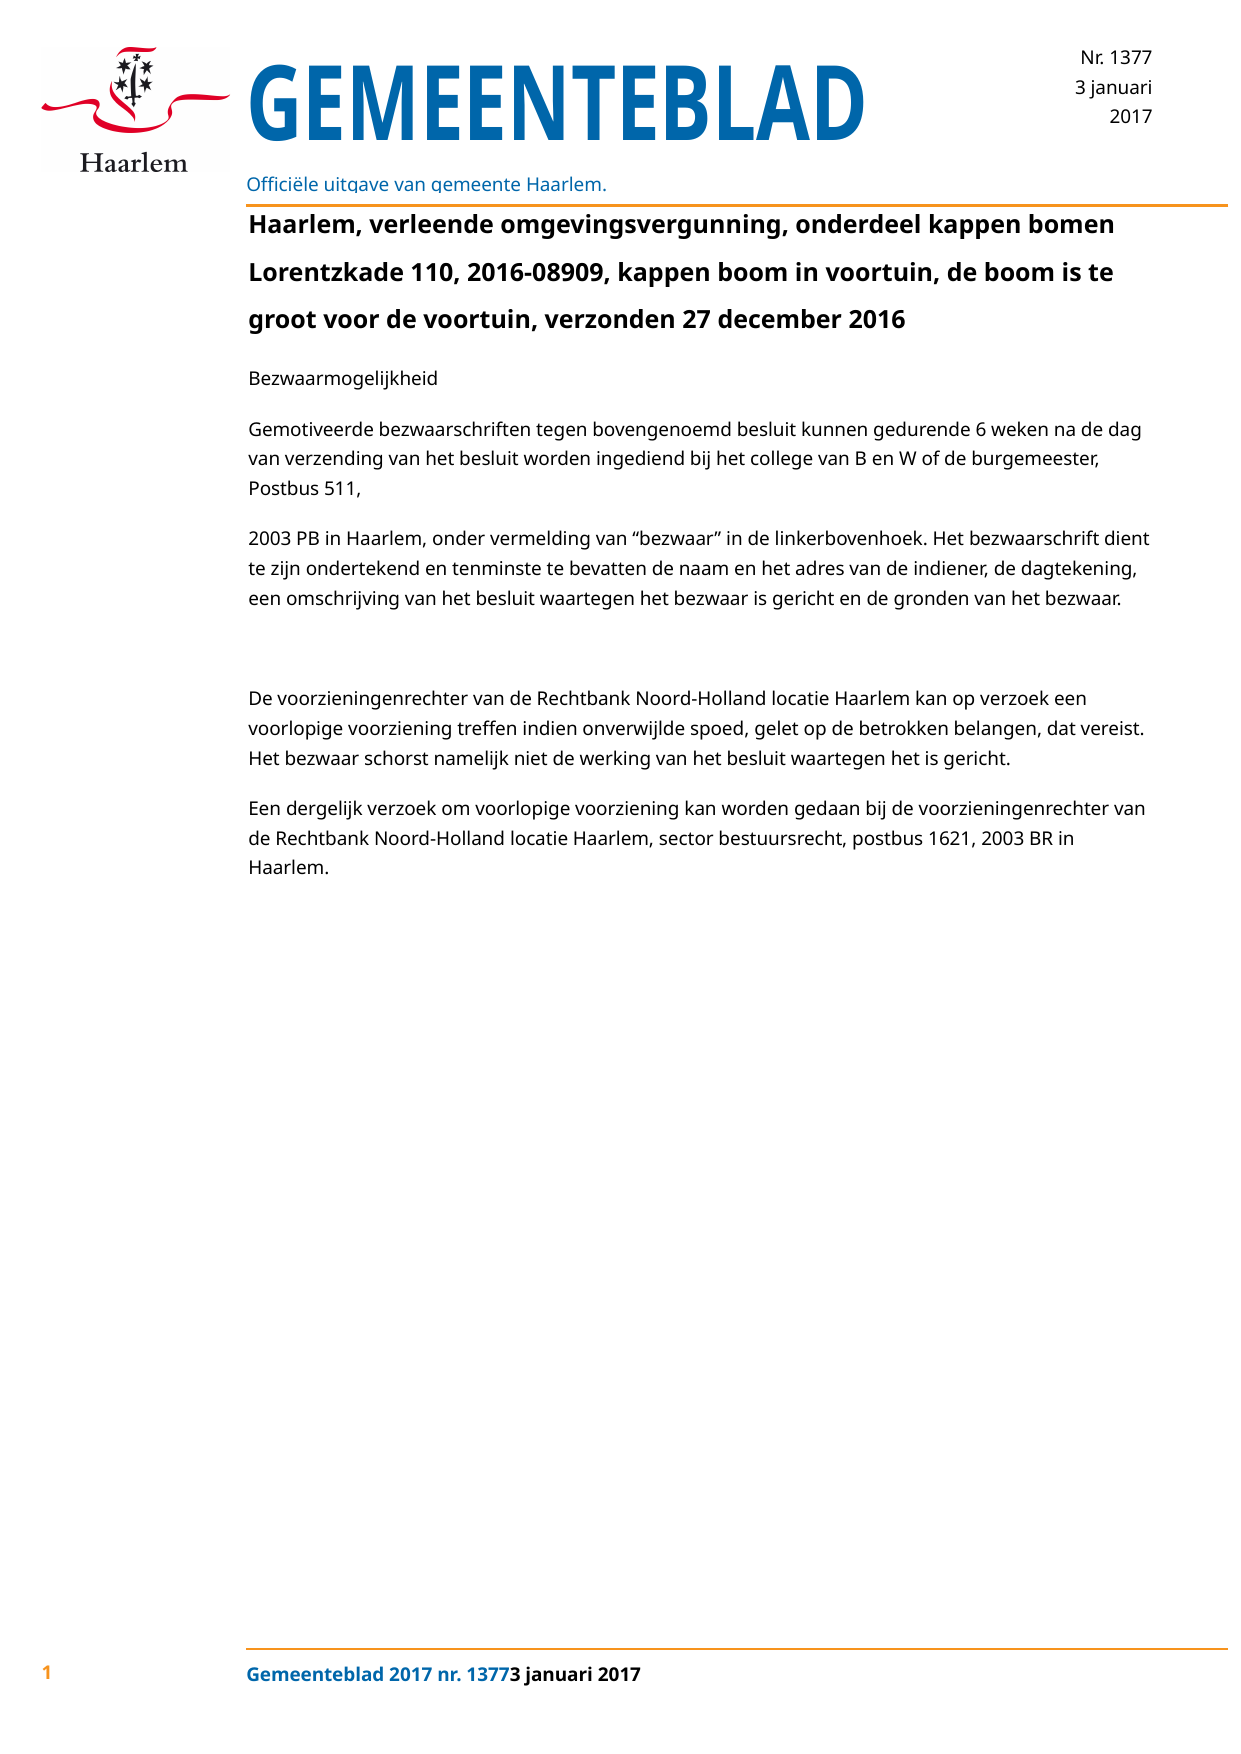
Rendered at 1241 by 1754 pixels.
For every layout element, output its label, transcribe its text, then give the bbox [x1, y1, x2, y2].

text Een dergelijk verzoek om voorlopige voorziening kan worden gedaan bij de voorzieningenrechter van de Rechtbank Noord-Holland locatie Haarlem, sector bestuursrecht, postbus 1621, 2003 BR in Haarlem. [248, 795, 1152, 880]
text De voorzieningenrechter van de Rechtbank Noord-Holland locatie Haarlem kan op verzoek een voorlopige voorziening treffen indien onverwijlde spoed, gelet op de betrokken belangen, dat vereist. Het bezwaar schorst namelijk niet de werking van het besluit waartegen het is gericht. [248, 686, 1152, 770]
text Gemotiveerde bezwaarschriften tegen bovengenoemd besluit kunnen gedurende 6 weken na de dag van verzending van het besluit worden ingediend bij het college van B en W of de burgemeester, Postbus 511, [248, 416, 1152, 501]
picture [41, 47, 231, 172]
text 2003 PB in Haarlem, onder vermelding van “bezwaar” in de linkerbovenhoek. Het bezwaarschrift dient te zijn ondertekend en tenminste te bevatten de naam en het adres van de indiener, de dagtekening, een omschrijving van het besluit waartegen het bezwaar is gericht en de gronden van het bezwaar. [248, 526, 1152, 610]
text Bezwaarmogelijkheid [248, 366, 1152, 391]
text Haarlem, verleende omgevingsvergunning, onderdeel kappen bomen Lorentzkade 110, 2016-08909, kappen boom in voortuin, de boom is te groot voor de voortuin, verzonden 27 december 2016 [248, 207, 1152, 336]
